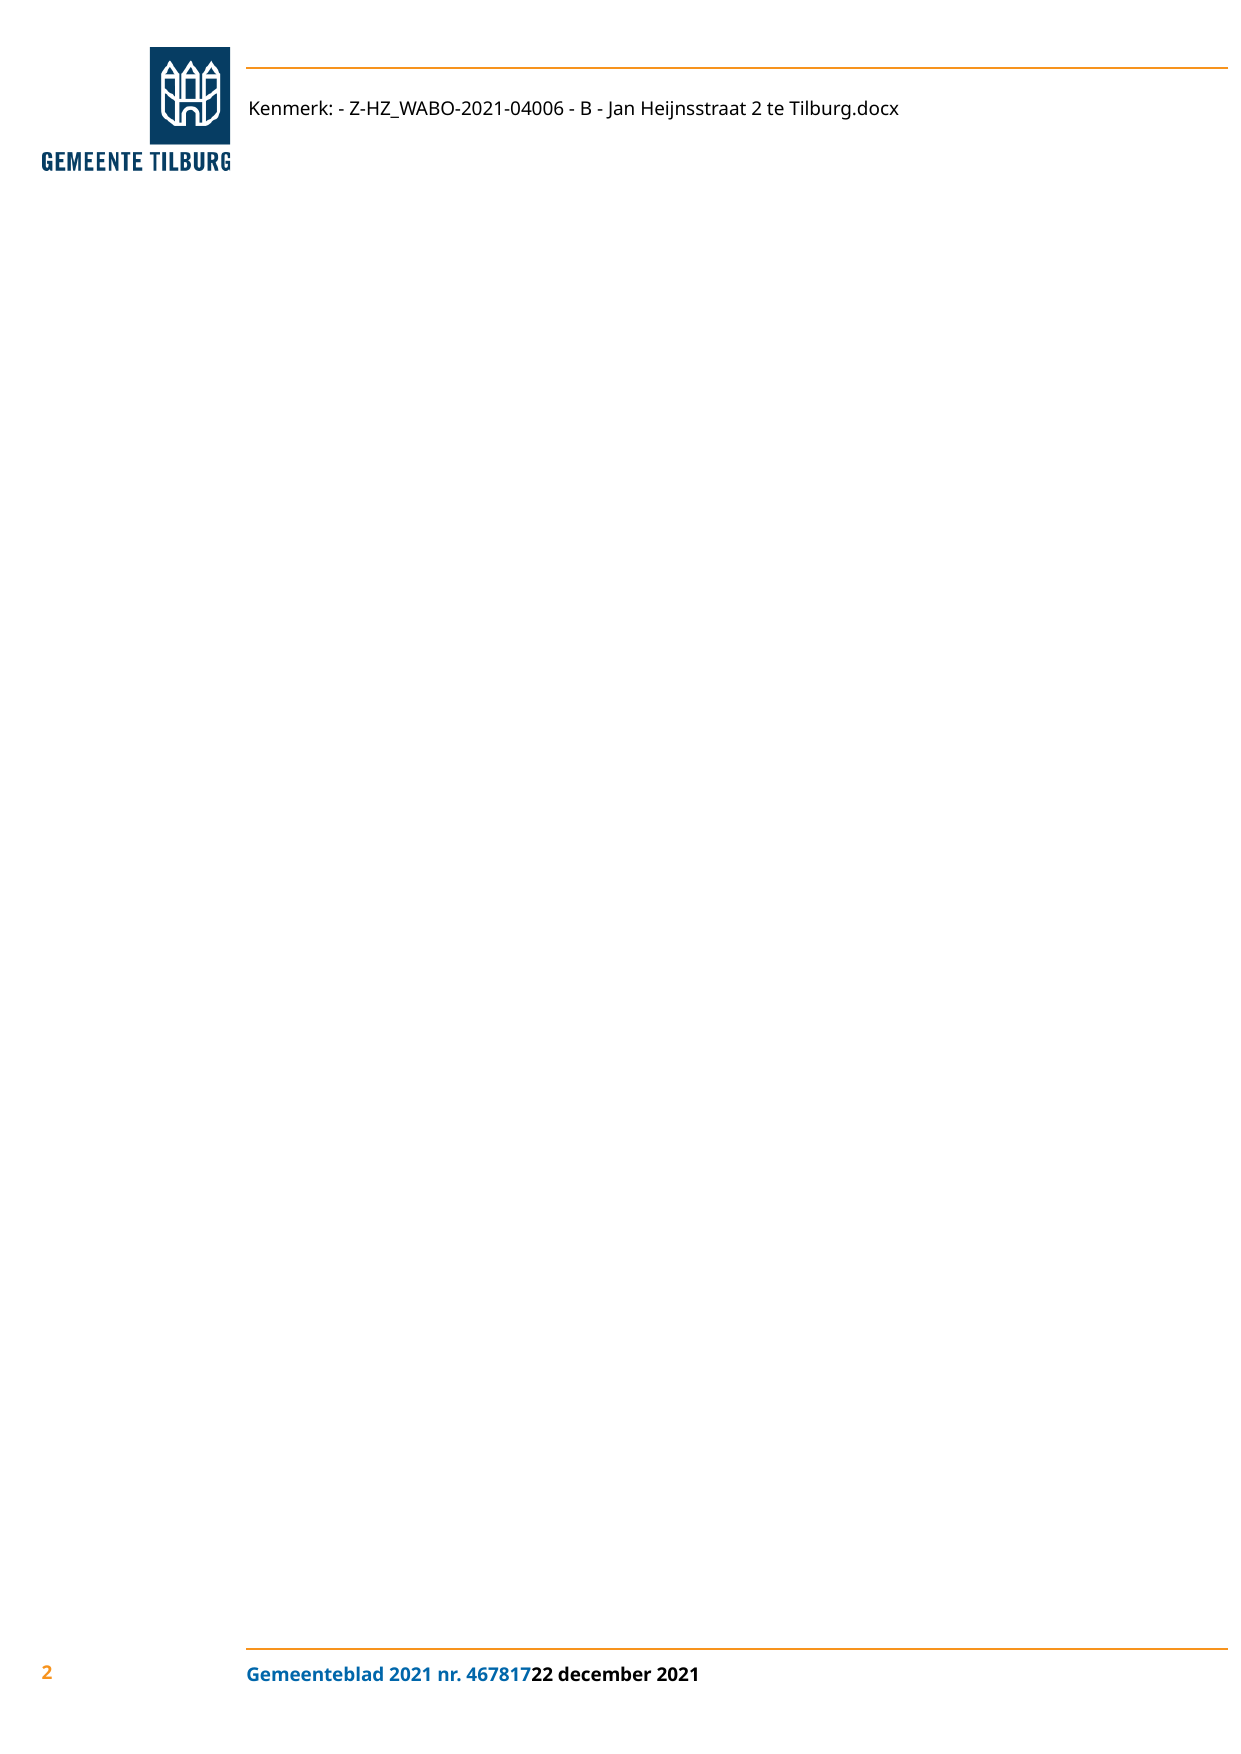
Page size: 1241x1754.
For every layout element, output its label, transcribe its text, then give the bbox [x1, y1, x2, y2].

text Kenmerk: - Z-HZ_WABO-2021-04006 - B - Jan Heijnsstraat 2 te Tilburg.docx [248, 95, 1152, 121]
picture [41, 47, 231, 172]
